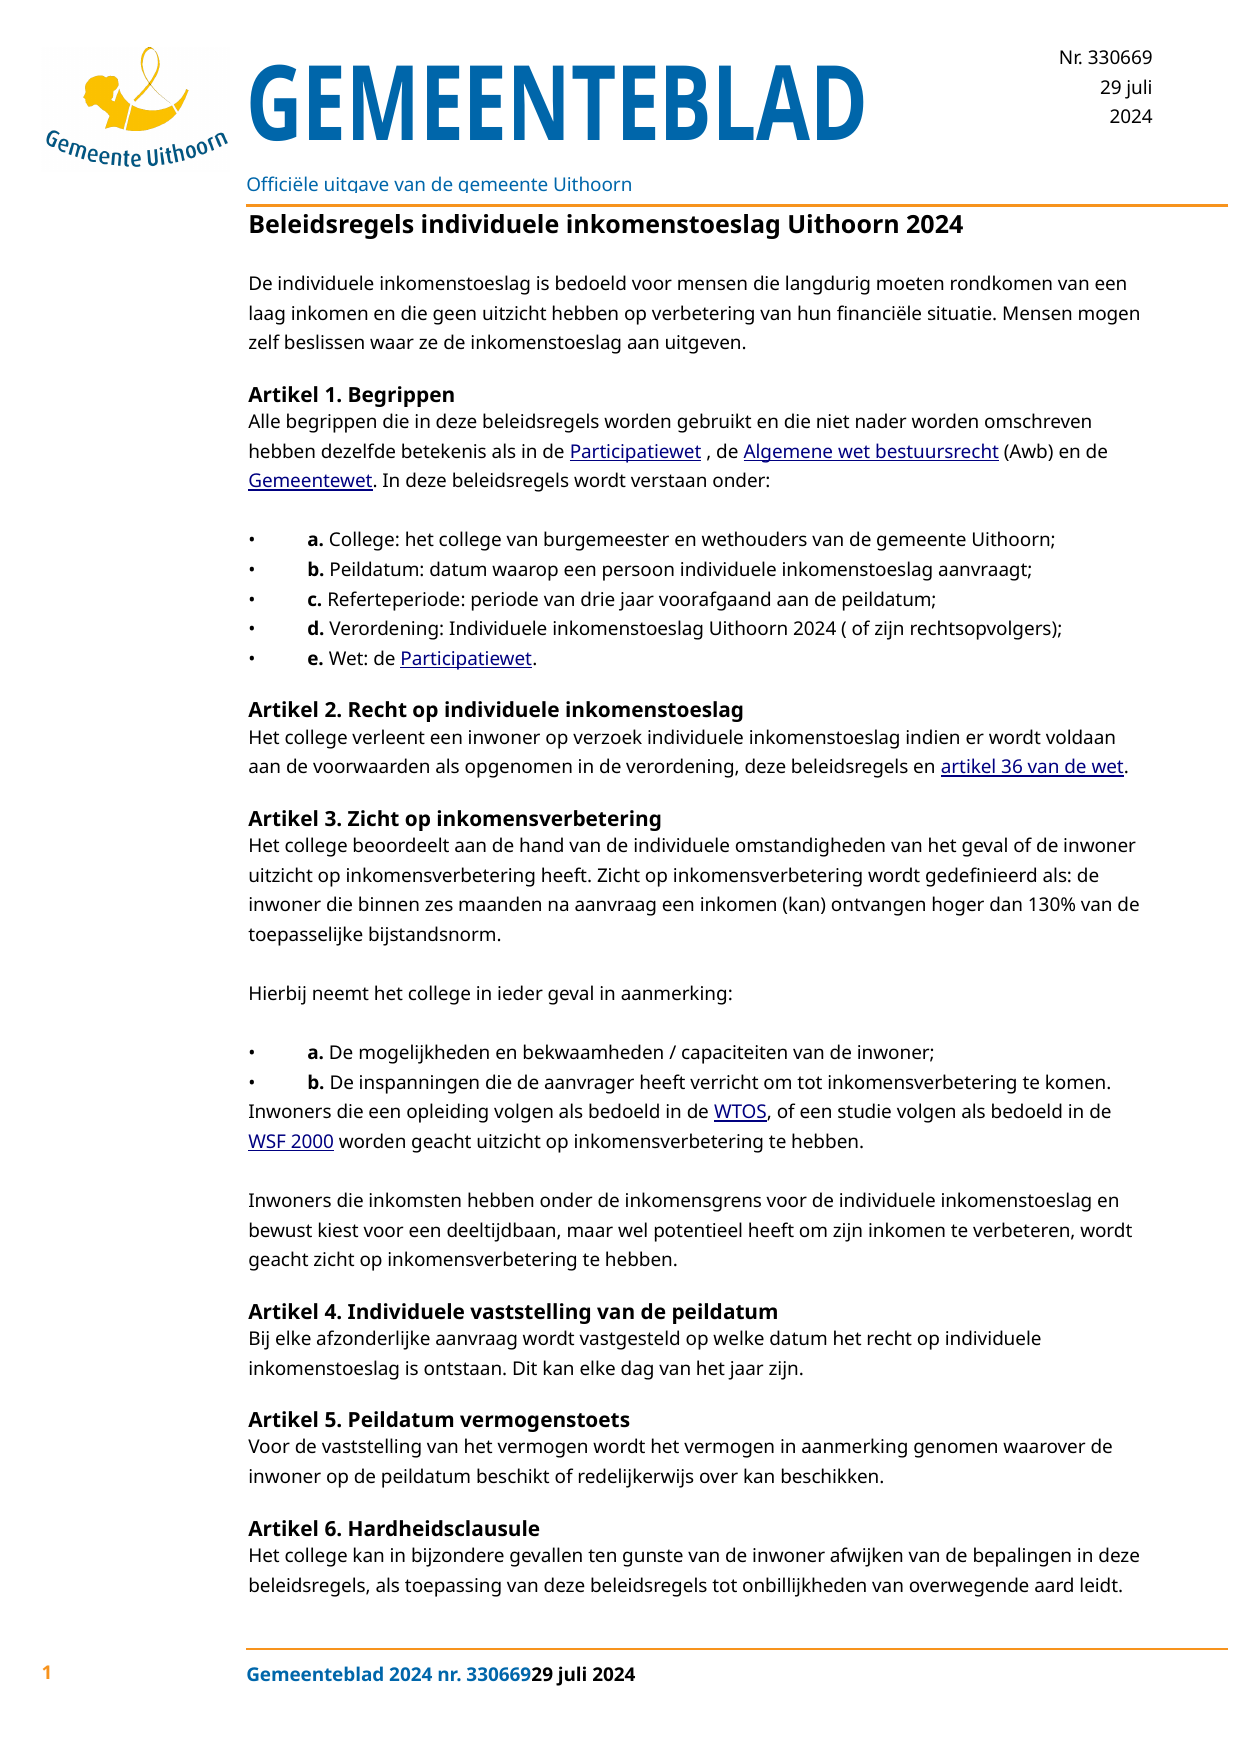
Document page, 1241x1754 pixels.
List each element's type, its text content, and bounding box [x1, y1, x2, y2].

list a. De mogelijkheden en bekwaamheden / capaciteiten van de inwoner; [248, 1039, 1152, 1065]
list b. De inspanningen die de aanvrager heeft verricht om tot inkomensverbetering te komen. [248, 1069, 1152, 1095]
list e. Wet: de Participatiewet. [248, 645, 1152, 671]
text Het college beoordeelt aan de hand van de individuele omstandigheden van het geval of de inwoner uitzicht op inkomensverbetering heeft. Zicht op inkomensverbetering wordt gedefinieerd als: de inwoner die binnen zes maanden na aanvraag een inkomen (kan) ontvangen hoger dan 130% van de toepasselijke bijstandsnorm. [248, 832, 1152, 947]
text Artikel 5. Peildatum vermogenstoets [248, 1405, 1152, 1434]
text Beleidsregels individuele inkomenstoeslag Uithoorn 2024 [248, 207, 1152, 241]
text De individuele inkomenstoeslag is bedoeld voor mensen die langdurig moeten rondkomen van een laag inkomen en die geen uitzicht hebben op verbetering van hun financiële situatie. Mensen mogen zelf beslissen waar ze de inkomenstoeslag aan uitgeven. [248, 270, 1152, 355]
text Het college kan in bijzondere gevallen ten gunste van de inwoner afwijken van de bepalingen in deze beleidsregels, als toepassing van deze beleidsregels tot onbillijkheden van overwegende aard leidt. [248, 1542, 1152, 1597]
list a. College: het college van burgemeester en wethouders van de gemeente Uithoorn; [248, 527, 1152, 552]
list b. Peildatum: datum waarop een persoon individuele inkomenstoeslag aanvraagt; [248, 556, 1152, 582]
text Hierbij neemt het college in ieder geval in aanmerking: [248, 980, 1152, 1006]
text Bij elke afzonderlijke aanvraag wordt vastgesteld op welke datum het recht op individuele inkomenstoeslag is ontstaan. Dit kan elke dag van het jaar zijn. [248, 1325, 1152, 1381]
text Het college verleent een inwoner op verzoek individuele inkomenstoeslag indien er wordt voldaan aan de voorwaarden als opgenomen in de verordening, deze beleidsregels en artikel 36 van de wet. [248, 724, 1152, 779]
text Artikel 3. Zicht op inkomensverbetering [248, 804, 1152, 832]
text Artikel 4. Individuele vaststelling van de peildatum [248, 1297, 1152, 1325]
text Artikel 6. Hardheidsclausule [248, 1514, 1152, 1542]
text Alle begrippen die in deze beleidsregels worden gebruikt en die niet nader worden omschreven hebben dezelfde betekenis als in de Participatiewet , de Algemene wet bestuursrecht (Awb) en de Gemeentewet. In deze beleidsregels wordt verstaan onder: [248, 408, 1152, 493]
text Artikel 1. Begrippen [248, 380, 1152, 408]
list c. Referteperiode: periode van drie jaar voorafgaand aan de peildatum; [248, 586, 1152, 612]
picture [41, 47, 231, 172]
text Artikel 2. Recht op individuele inkomenstoeslag [248, 695, 1152, 724]
text Voor de vaststelling van het vermogen wordt het vermogen in aanmerking genomen waarover de inwoner op de peildatum beschikt of redelijkerwijs over kan beschikken. [248, 1434, 1152, 1489]
text Inwoners die inkomsten hebben onder de inkomensgrens voor de individuele inkomenstoeslag en bewust kiest voor een deeltijdbaan, maar wel potentieel heeft om zijn inkomen te verbeteren, wordt geacht zicht op inkomensverbetering te hebben. [248, 1187, 1152, 1272]
text Inwoners die een opleiding volgen als bedoeld in de WTOS, of een studie volgen als bedoeld in de WSF 2000 worden geacht uitzicht op inkomensverbetering te hebben. [248, 1098, 1152, 1154]
list d. Verordening: Individuele inkomenstoeslag Uithoorn 2024 ( of zijn rechtsopvolgers); [248, 615, 1152, 641]
